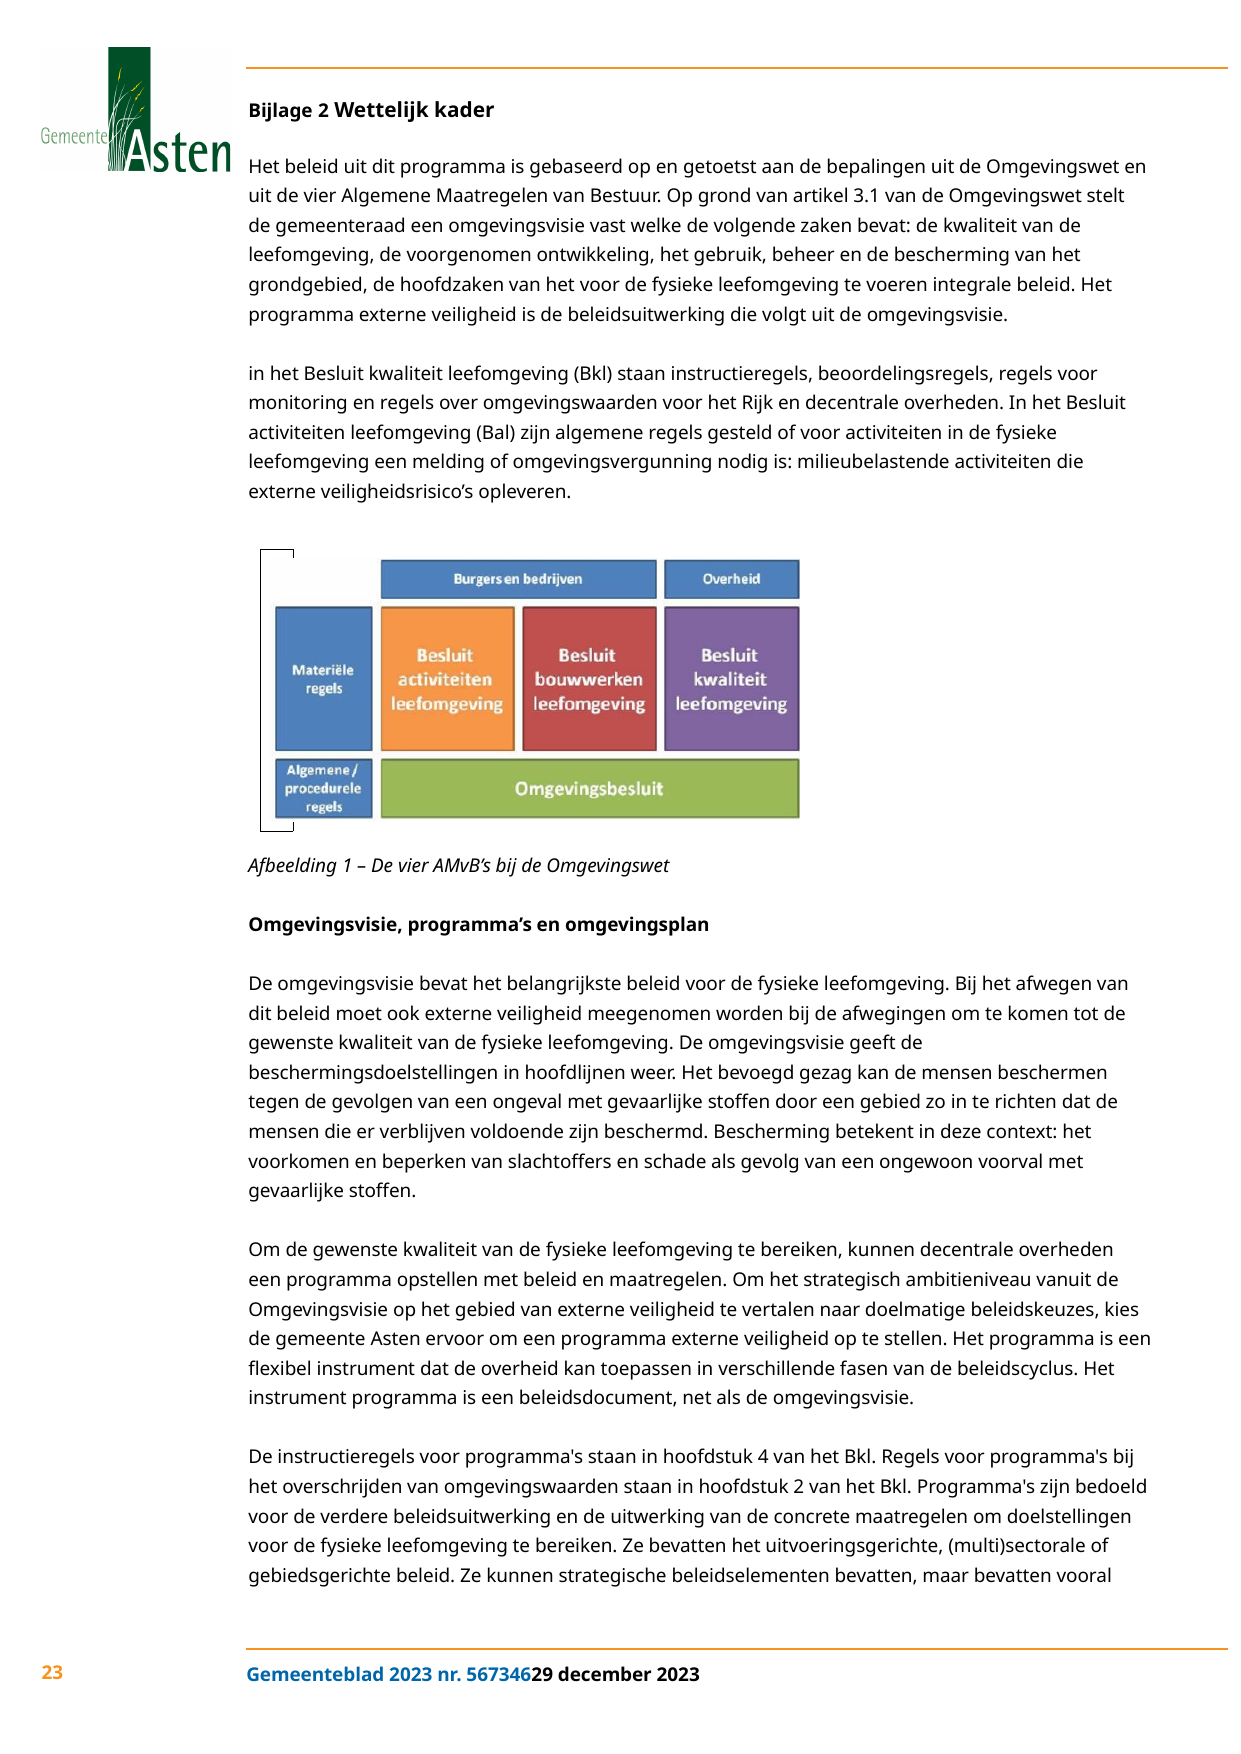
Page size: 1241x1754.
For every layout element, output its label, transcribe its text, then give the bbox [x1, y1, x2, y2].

text Afbeelding 1 – De vier AMvB’s bij de Omgevingswet [248, 852, 1152, 878]
text Bijlage 2 Wettelijk kader [248, 95, 1152, 123]
text De omgevingsvisie bevat het belangrijkste beleid voor de fysieke leefomgeving. Bij het afwegen van dit beleid moet ook externe veiligheid meegenomen worden bij de afwegingen om te komen tot de gewenste kwaliteit van de fysieke leefomgeving. De omgevingsvisie geeft de beschermingsdoelstellingen in hoofdlijnen weer. Het bevoegd gezag kan de mensen beschermen tegen de gevolgen van een ongeval met gevaarlijke stoffen door een gebied zo in te richten dat de mensen die er verblijven voldoende zijn beschermd. Bescherming betekent in deze context: het voorkomen en beperken van slachtoffers en schade als gevolg van een ongewoon voorval met gevaarlijke stoffen. [248, 970, 1152, 1203]
text De instructieregels voor programma's staan in hoofdstuk 4 van het Bkl. Regels voor programma's bij het overschrijden van omgevingswaarden staan in hoofdstuk 2 van het Bkl. Programma's zijn bedoeld voor de verdere beleidsuitwerking en de uitwerking van de concrete maatregelen om doelstellingen voor de fysieke leefomgeving te bereiken. Ze bevatten het uitvoeringsgerichte, (multi)sectorale of gebiedsgerichte beleid. Ze kunnen strategische beleidselementen bevatten, maar bevatten vooral [248, 1444, 1152, 1588]
text Omgevingsvisie, programma’s en omgevingsplan [248, 911, 1152, 937]
text in het Besluit kwaliteit leefomgeving (Bkl) staan instructieregels, beoordelingsregels, regels voor monitoring en regels over omgevingswaarden voor het Rijk en decentrale overheden. In het Besluit activiteiten leefomgeving (Bal) zijn algemene regels gesteld of voor activiteiten in de fysieke leefomgeving een melding of omgevingsvergunning nodig is: milieubelastende activiteiten die externe veiligheidsrisico’s opleveren. [248, 360, 1152, 504]
picture [268, 558, 801, 822]
picture [41, 47, 231, 172]
text Om de gewenste kwaliteit van de fysieke leefomgeving te bereiken, kunnen decentrale overheden een programma opstellen met beleid en maatregelen. Om het strategisch ambitieniveau vanuit de Omgevingsvisie op het gebied van externe veiligheid te vertalen naar doelmatige beleidskeuzes, kies de gemeente Asten ervoor om een programma externe veiligheid op te stellen. Het programma is een flexibel instrument dat de overheid kan toepassen in verschillende fasen van de beleidscyclus. Het instrument programma is een beleidsdocument, net als de omgevingsvisie. [248, 1237, 1152, 1410]
text Het beleid uit dit programma is gebaseerd op en getoetst aan de bepalingen uit de Omgevingswet en uit de vier Algemene Maatregelen van Bestuur. Op grond van artikel 3.1 van de Omgevingswet stelt de gemeenteraad een omgevingsvisie vast welke de volgende zaken bevat: de kwaliteit van de leefomgeving, de voorgenomen ontwikkeling, het gebruik, beheer en de bescherming van het grondgebied, de hoofdzaken van het voor de fysieke leefomgeving te voeren integrale beleid. Het programma externe veiligheid is de beleidsuitwerking die volgt uit de omgevingsvisie. [248, 153, 1152, 327]
